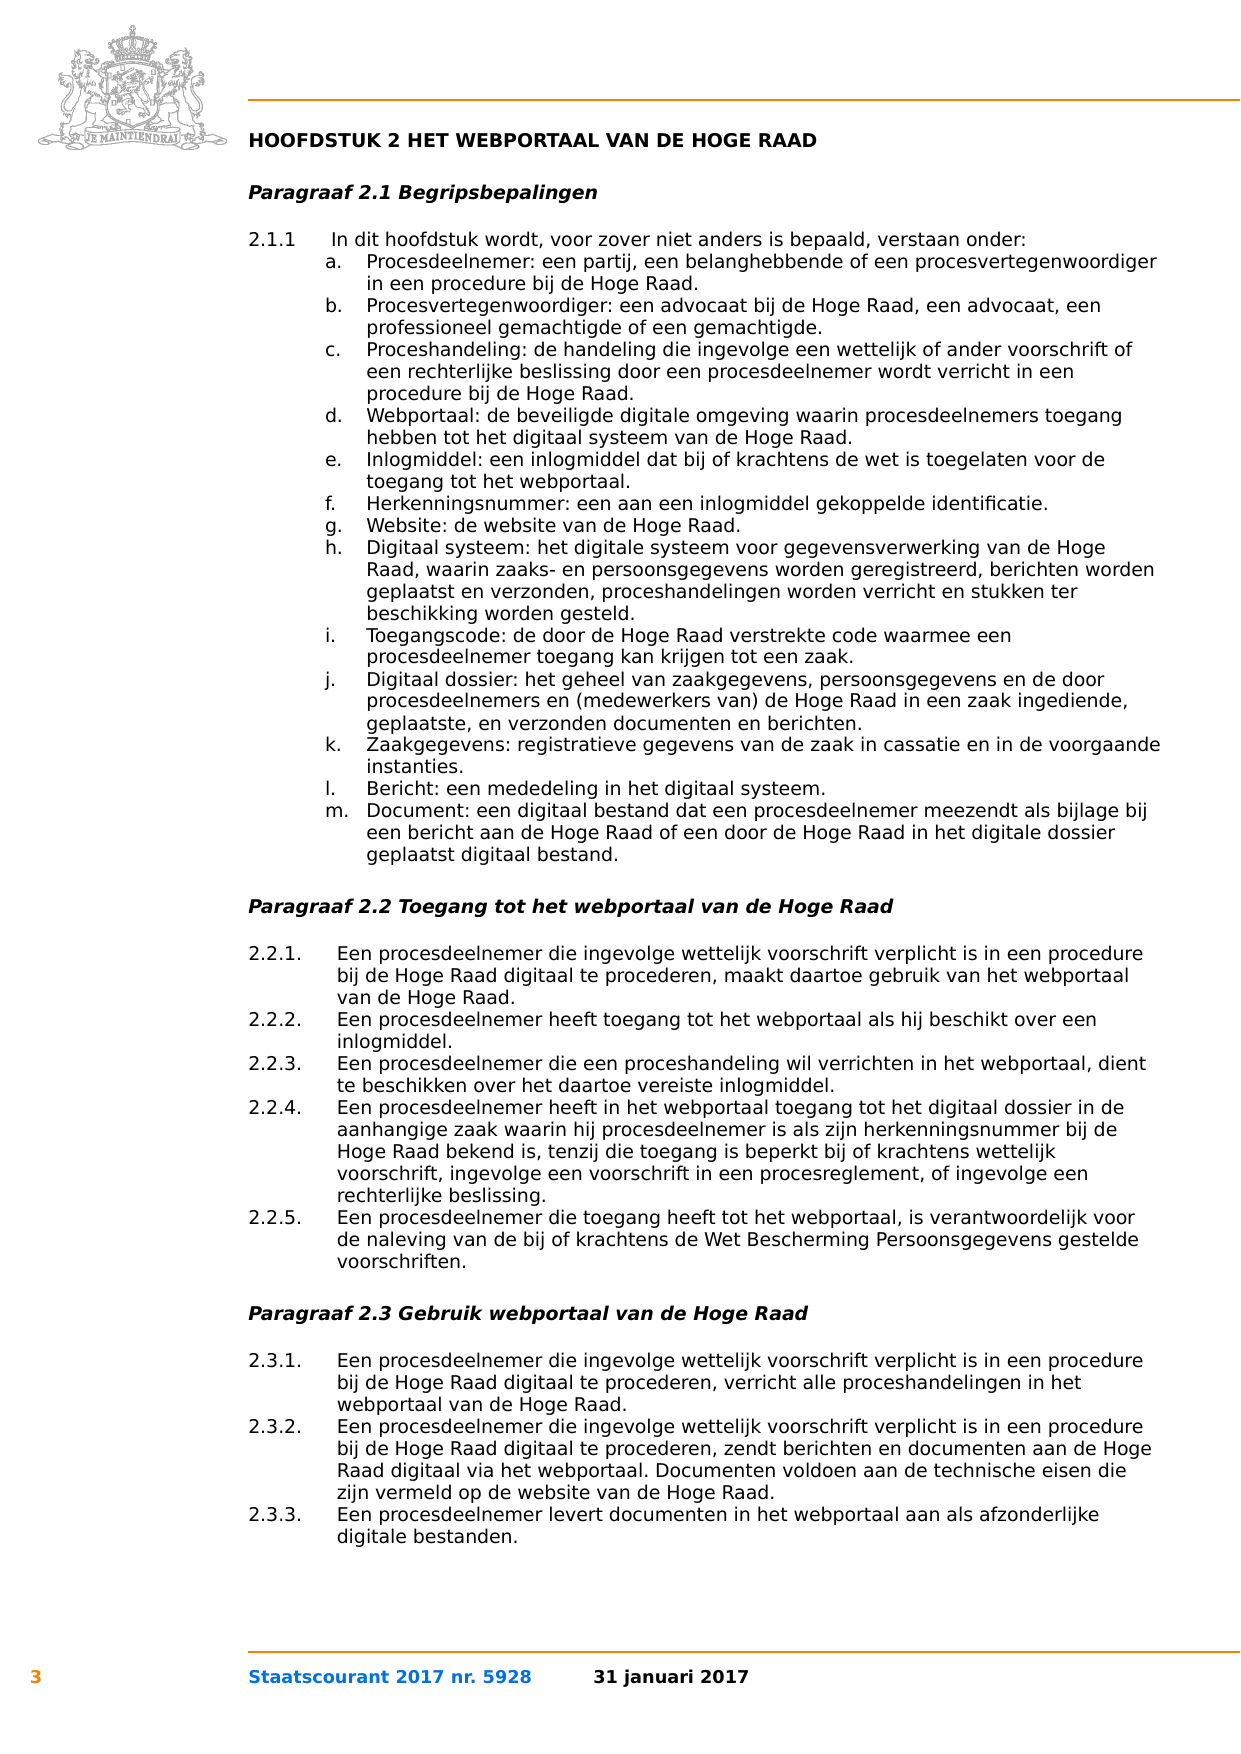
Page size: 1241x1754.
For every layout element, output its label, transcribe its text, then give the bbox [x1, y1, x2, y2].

text 2.2.1. Een procesdeelnemer die ingevolge wettelijk voorschrift verplicht is in een procedure bij de Hoge Raad digitaal te procederen, maakt daartoe gebruik van het webportaal van de Hoge Raad. [248, 943, 1163, 1009]
text m. Document: een digitaal bestand dat een procesdeelnemer meezendt als bijlage bij een bericht aan de Hoge Raad of een door de Hoge Raad in het digitale dossier geplaatst digitaal bestand. [325, 800, 1163, 866]
text i. Toegangscode: de door de Hoge Raad verstrekte code waarmee een procesdeelnemer toegang kan krijgen tot een zaak. [325, 624, 1163, 668]
text j. Digitaal dossier: het geheel van zaakgegevens, persoonsgegevens en de door procesdeelnemers en (medewerkers van) de Hoge Raad in een zaak ingediende, geplaatste, en verzonden documenten en berichten. [325, 668, 1163, 734]
picture [38, 25, 227, 150]
text k. Zaakgegevens: registratieve gegevens van de zaak in cassatie en in de voorgaande instanties. [325, 734, 1163, 778]
text b. Procesvertegenwoordiger: een advocaat bij de Hoge Raad, een advocaat, een professioneel gemachtigde of een gemachtigde. [325, 295, 1163, 339]
text a. Procesdeelnemer: een partij, een belanghebbende of een procesvertegenwoordiger in een procedure bij de Hoge Raad. [325, 251, 1163, 295]
text e. Inlogmiddel: een inlogmiddel dat bij of krachtens de wet is toegelaten voor de toegang tot het webportaal. [325, 449, 1163, 493]
subtitle HOOFDSTUK 2 HET WEBPORTAAL VAN DE HOGE RAAD [248, 130, 1163, 152]
text 2.2.5. Een procesdeelnemer die toegang heeft tot het webportaal, is verantwoordelijk voor de naleving van de bij of krachtens de Wet Bescherming Persoonsgegevens gestelde voorschriften. [248, 1207, 1163, 1273]
subtitle Paragraaf 2.3 Gebruik webportaal van de Hoge Raad [248, 1303, 1163, 1325]
text c. Proceshandeling: de handeling die ingevolge een wettelijk of ander voorschrift of een rechterlijke beslissing door een procesdeelnemer wordt verricht in een procedure bij de Hoge Raad. [325, 339, 1163, 405]
subtitle Paragraaf 2.2 Toegang tot het webportaal van de Hoge Raad [248, 896, 1163, 918]
text h. Digitaal systeem: het digitale systeem voor gegevensverwerking van de Hoge Raad, waarin zaaks- en persoonsgegevens worden geregistreerd, berichten worden geplaatst en verzonden, proceshandelingen worden verricht en stukken ter beschikking worden gesteld. [325, 537, 1163, 624]
text 2.3.2. Een procesdeelnemer die ingevolge wettelijk voorschrift verplicht is in een procedure bij de Hoge Raad digitaal te procederen, zendt berichten en documenten aan de Hoge Raad digitaal via het webportaal. Documenten voldoen aan de technische eisen die zijn vermeld op de website van de Hoge Raad. [248, 1416, 1163, 1504]
text d. Webportaal: de beveiligde digitale omgeving waarin procesdeelnemers toegang hebben tot het digitaal systeem van de Hoge Raad. [325, 405, 1163, 449]
text l. Bericht: een mededeling in het digitaal systeem. [325, 778, 1163, 800]
text g. Website: de website van de Hoge Raad. [325, 514, 1163, 537]
text f. Herkenningsnummer: een aan een inlogmiddel gekoppelde identificatie. [325, 493, 1163, 514]
text 2.3.1. Een procesdeelnemer die ingevolge wettelijk voorschrift verplicht is in een procedure bij de Hoge Raad digitaal te procederen, verricht alle proceshandelingen in het webportaal van de Hoge Raad. [248, 1350, 1163, 1416]
text 2.2.4. Een procesdeelnemer heeft in het webportaal toegang tot het digitaal dossier in de aanhangige zaak waarin hij procesdeelnemer is als zijn herkenningsnummer bij de Hoge Raad bekend is, tenzij die toegang is beperkt bij of krachtens wettelijk voorschrift, ingevolge een voorschrift in een procesreglement, of ingevolge een rechterlijke beslissing. [248, 1097, 1163, 1207]
text 2.3.3. Een procesdeelnemer levert documenten in het webportaal aan als afzonderlijke digitale bestanden. [248, 1504, 1163, 1548]
text 2.1.1 In dit hoofdstuk wordt, voor zover niet anders is bepaald, verstaan onder: [248, 229, 1163, 251]
text 2.2.3. Een procesdeelnemer die een proceshandeling wil verrichten in het webportaal, dient te beschikken over het daartoe vereiste inlogmiddel. [248, 1053, 1163, 1097]
subtitle Paragraaf 2.1 Begripsbepalingen [248, 182, 1163, 204]
text 2.2.2. Een procesdeelnemer heeft toegang tot het webportaal als hij beschikt over een inlogmiddel. [248, 1009, 1163, 1053]
